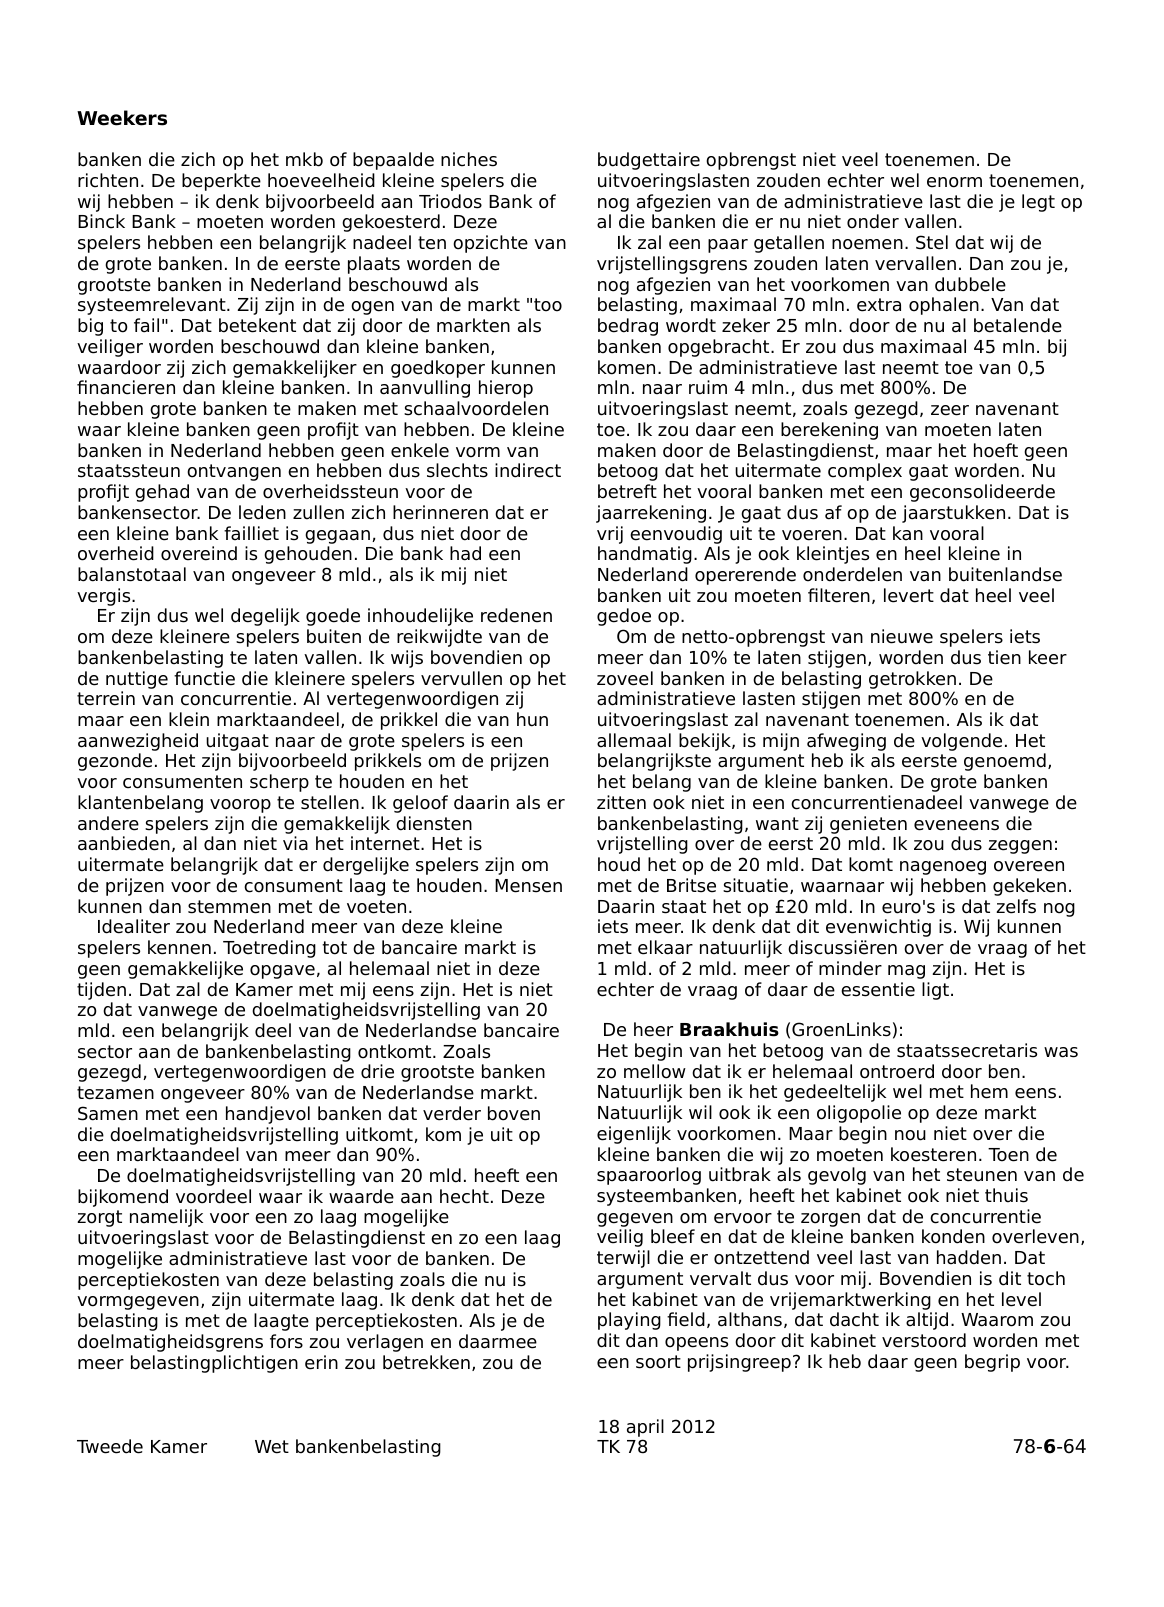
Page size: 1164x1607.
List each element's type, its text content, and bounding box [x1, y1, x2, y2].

text De heer Braakhuis (GroenLinks): [596, 1020, 1087, 1041]
text banken die zich op het mkb of bepaalde niches richten. De beperkte hoeveelheid kleine spelers die wij hebben – ik denk bijvoorbeeld aan Triodos Bank of Binck Bank – moeten worden gekoesterd. Deze spelers hebben een belangrijk nadeel ten opzichte van de grote banken. In de eerste plaats worden de grootste banken in Nederland beschouwd als systeemrelevant. Zij zijn in de ogen van de markt "too big to fail". Dat betekent dat zij door de markten als veiliger worden beschouwd dan kleine banken, waardoor zij zich gemakkelijker en goedkoper kunnen financieren dan kleine banken. In aanvulling hierop hebben grote banken te maken met schaalvoordelen waar kleine banken geen profijt van hebben. De kleine banken in Nederland hebben geen enkele vorm van staatssteun ontvangen en hebben dus slechts indirect profijt gehad van de overheidssteun voor de bankensector. De leden zullen zich herinneren dat er een kleine bank failliet is gegaan, dus niet door de overheid overeind is gehouden. Die bank had een balanstotaal van ongeveer 8 mld., als ik mij niet vergis. [77, 150, 567, 606]
text Om de netto-opbrengst van nieuwe spelers iets meer dan 10% te laten stijgen, worden dus tien keer zoveel banken in de belasting getrokken. De administratieve lasten stijgen met 800% en de uitvoeringslast zal navenant toenemen. Als ik dat allemaal bekijk, is mijn afweging de volgende. Het belangrijkste argument heb ik als eerste genoemd, het belang van de kleine banken. De grote banken zitten ook niet in een concurrentienadeel vanwege de bankenbelasting, want zij genieten eveneens die vrijstelling over de eerst 20 mld. Ik zou dus zeggen: houd het op de 20 mld. Dat komt nagenoeg overeen met de Britse situatie, waarnaar wij hebben gekeken. Daarin staat het op £20 mld. In euro's is dat zelfs nog iets meer. Ik denk dat dit evenwichtig is. Wij kunnen met elkaar natuurlijk discussiëren over de vraag of het 1 mld. of 2 mld. meer of minder mag zijn. Het is echter de vraag of daar de essentie ligt. [596, 627, 1087, 1000]
text Er zijn dus wel degelijk goede inhoudelijke redenen om deze kleinere spelers buiten de reikwijdte van de bankenbelasting te laten vallen. Ik wijs bovendien op de nuttige functie die kleinere spelers vervullen op het terrein van concurrentie. Al vertegenwoordigen zij maar een klein marktaandeel, de prikkel die van hun aanwezigheid uitgaat naar de grote spelers is een gezonde. Het zijn bijvoorbeeld prikkels om de prijzen voor consumenten scherp te houden en het klantenbelang voorop te stellen. Ik geloof daarin als er andere spelers zijn die gemakkelijk diensten aanbieden, al dan niet via het internet. Het is uitermate belangrijk dat er dergelijke spelers zijn om de prijzen voor de consument laag te houden. Mensen kunnen dan stemmen met de voeten. [77, 606, 567, 917]
text De doelmatigheidsvrijstelling van 20 mld. heeft een bijkomend voordeel waar ik waarde aan hecht. Deze zorgt namelijk voor een zo laag mogelijke uitvoeringslast voor de Belastingdienst en zo een laag mogelijke administratieve last voor de banken. De perceptiekosten van deze belasting zoals die nu is vormgegeven, zijn uitermate laag. Ik denk dat het de belasting is met de laagte perceptiekosten. Als je de doelmatigheidsgrens fors zou verlagen en daarmee meer belastingplichtigen erin zou betrekken, zou de [77, 1166, 567, 1373]
text budgettaire opbrengst niet veel toenemen. De uitvoeringslasten zouden echter wel enorm toenemen, nog afgezien van de administratieve last die je legt op al die banken die er nu niet onder vallen. [596, 150, 1087, 233]
text Idealiter zou Nederland meer van deze kleine spelers kennen. Toetreding tot de bancaire markt is geen gemakkelijke opgave, al helemaal niet in deze tijden. Dat zal de Kamer met mij eens zijn. Het is niet zo dat vanwege de doelmatigheidsvrijstelling van 20 mld. een belangrijk deel van de Nederlandse bancaire sector aan de bankenbelasting ontkomt. Zoals gezegd, vertegenwoordigen de drie grootste banken tezamen ongeveer 80% van de Nederlandse markt. Samen met een handjevol banken dat verder boven die doelmatigheidsvrijstelling uitkomt, kom je uit op een marktaandeel van meer dan 90%. [77, 917, 567, 1166]
text Het begin van het betoog van de staatssecretaris was zo mellow dat ik er helemaal ontroerd door ben. Natuurlijk ben ik het gedeeltelijk wel met hem eens. Natuurlijk wil ook ik een oligopolie op deze markt eigenlijk voorkomen. Maar begin nou niet over die kleine banken die wij zo moeten koesteren. Toen de spaaroorlog uitbrak als gevolg van het steunen van de systeembanken, heeft het kabinet ook niet thuis gegeven om ervoor te zorgen dat de concurrentie veilig bleef en dat de kleine banken konden overleven, terwijl die er ontzettend veel last van hadden. Dat argument vervalt dus voor mij. Bovendien is dit toch het kabinet van de vrijemarktwerking en het level playing field, althans, dat dacht ik altijd. Waarom zou dit dan opeens door dit kabinet verstoord worden met een soort prijsingreep? Ik heb daar geen begrip voor. [596, 1041, 1087, 1372]
text Ik zal een paar getallen noemen. Stel dat wij de vrijstellingsgrens zouden laten vervallen. Dan zou je, nog afgezien van het voorkomen van dubbele belasting, maximaal 70 mln. extra ophalen. Van dat bedrag wordt zeker 25 mln. door de nu al betalende banken opgebracht. Er zou dus maximaal 45 mln. bij komen. De administratieve last neemt toe van 0,5 mln. naar ruim 4 mln., dus met 800%. De uitvoeringslast neemt, zoals gezegd, zeer navenant toe. Ik zou daar een berekening van moeten laten maken door de Belastingdienst, maar het hoeft geen betoog dat het uitermate complex gaat worden. Nu betreft het vooral banken met een geconsolideerde jaarrekening. Je gaat dus af op de jaarstukken. Dat is vrij eenvoudig uit te voeren. Dat kan vooral handmatig. Als je ook kleintjes en heel kleine in Nederland opererende onderdelen van buitenlandse banken uit zou moeten filteren, levert dat heel veel gedoe op. [596, 233, 1087, 627]
